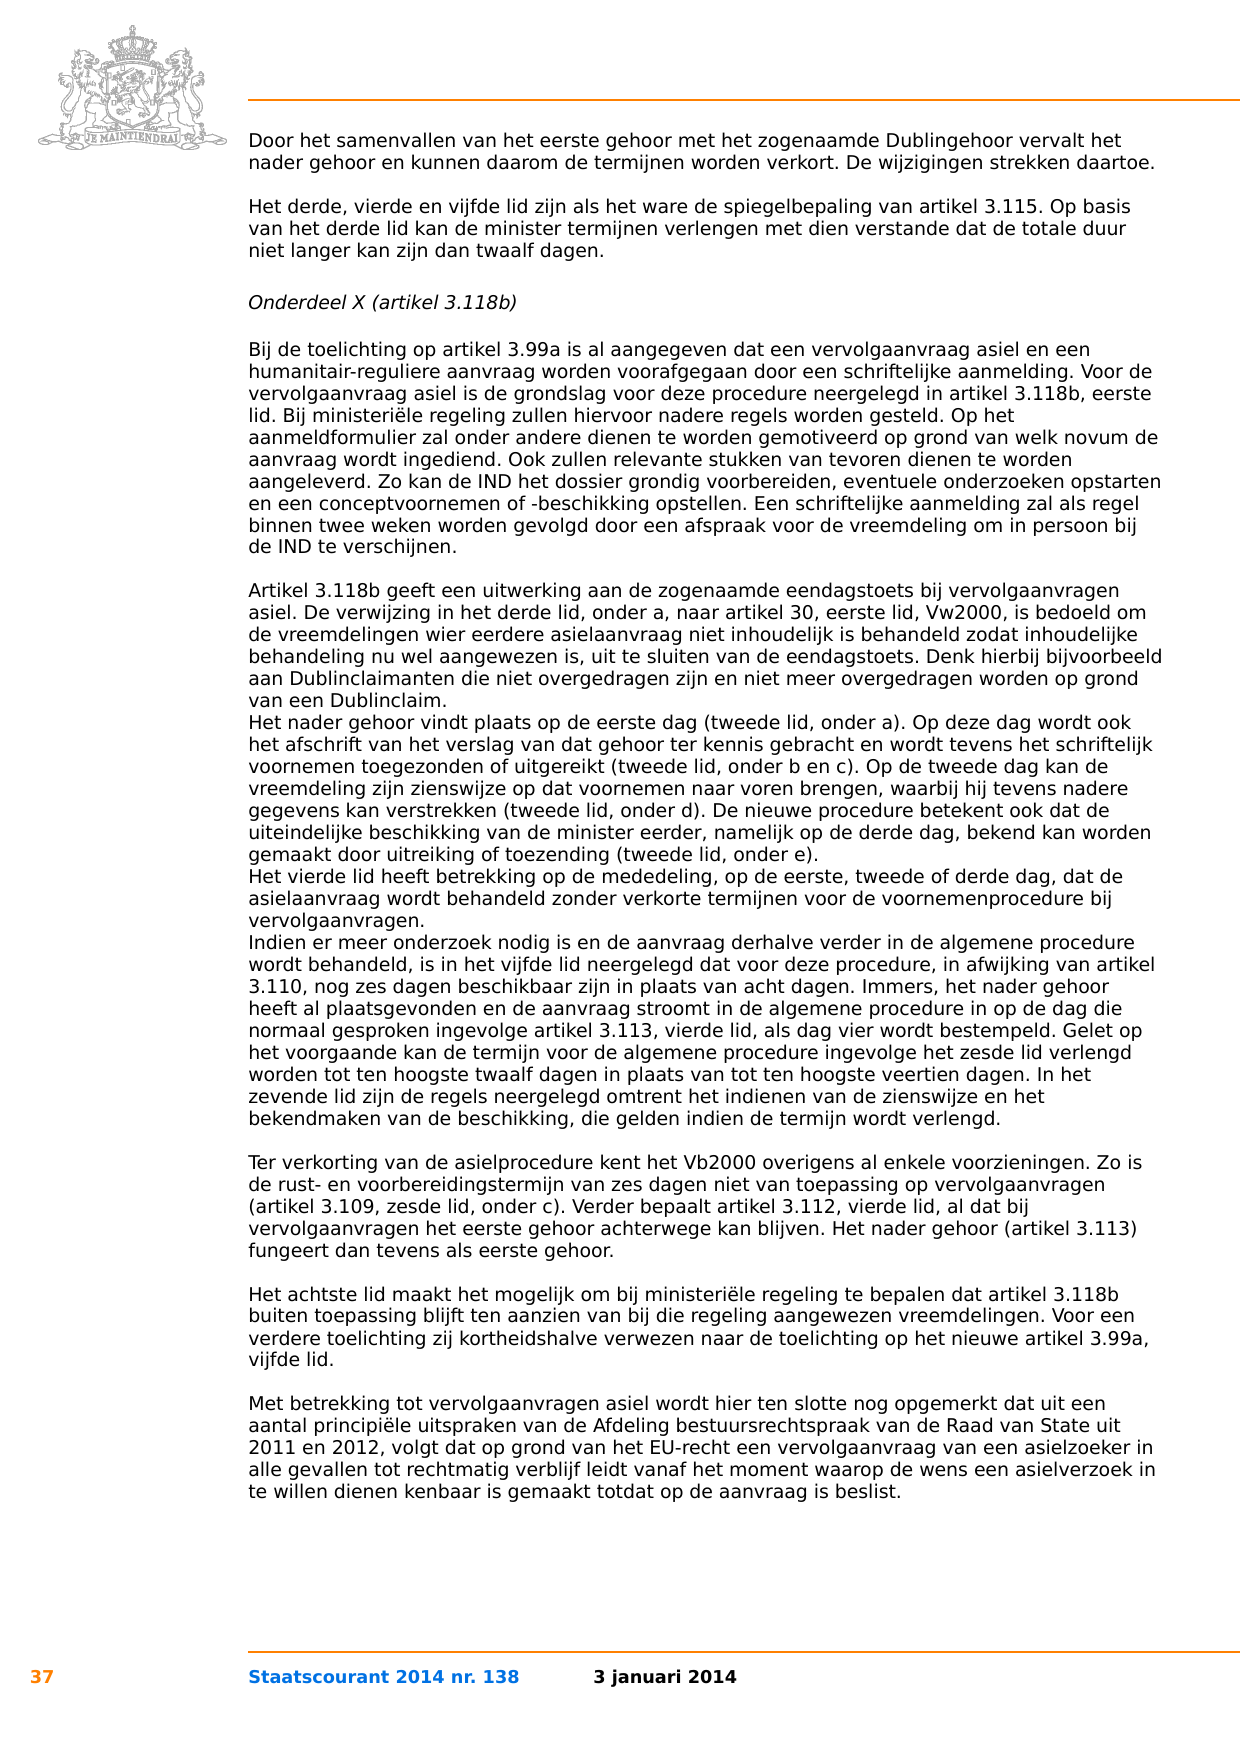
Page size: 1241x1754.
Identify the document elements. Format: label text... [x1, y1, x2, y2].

text Het achtste lid maakt het mogelijk om bij ministeriële regeling te bepalen dat artikel 3.118b buiten toepassing blijft ten aanzien van bij die regeling aangewezen vreemdelingen. Voor een verdere toelichting zij kortheidshalve verwezen naar de toelichting op het nieuwe artikel 3.99a, vijfde lid. [248, 1283, 1163, 1371]
text Artikel 3.118b geeft een uitwerking aan de zogenaamde eendagstoets bij vervolgaanvragen asiel. De verwijzing in het derde lid, onder a, naar artikel 30, eerste lid, Vw2000, is bedoeld om de vreemdelingen wier eerdere asielaanvraag niet inhoudelijk is behandeld zodat inhoudelijke behandeling nu wel aangewezen is, uit te sluiten van de eendagstoets. Denk hierbij bijvoorbeeld aan Dublinclaimanten die niet overgedragen zijn en niet meer overgedragen worden op grond van een Dublinclaim. [248, 580, 1163, 712]
text Het vierde lid heeft betrekking op de mededeling, op de eerste, tweede of derde dag, dat de asielaanvraag wordt behandeld zonder verkorte termijnen voor de voornemenprocedure bij vervolgaanvragen. [248, 866, 1163, 932]
text Met betrekking tot vervolgaanvragen asiel wordt hier ten slotte nog opgemerkt dat uit een aantal principiële uitspraken van de Afdeling bestuursrechtspraak van de Raad van State uit 2011 en 2012, volgt dat op grond van het EU-recht een vervolgaanvraag van een asielzoeker in alle gevallen tot rechtmatig verblijf leidt vanaf het moment waarop de wens een asielverzoek in te willen dienen kenbaar is gemaakt totdat op de aanvraag is beslist. [248, 1393, 1163, 1503]
text Indien er meer onderzoek nodig is en de aanvraag derhalve verder in de algemene procedure wordt behandeld, is in het vijfde lid neergelegd dat voor deze procedure, in afwijking van artikel 3.110, nog zes dagen beschikbaar zijn in plaats van acht dagen. Immers, het nader gehoor heeft al plaatsgevonden en de aanvraag stroomt in de algemene procedure in op de dag die normaal gesproken ingevolge artikel 3.113, vierde lid, als dag vier wordt bestempeld. Gelet op het voorgaande kan de termijn voor de algemene procedure ingevolge het zesde lid verlengd worden tot ten hoogste twaalf dagen in plaats van tot ten hoogste veertien dagen. In het zevende lid zijn de regels neergelegd omtrent het indienen van de zienswijze en het bekendmaken van de beschikking, die gelden indien de termijn wordt verlengd. [248, 932, 1163, 1130]
text Het derde, vierde en vijfde lid zijn als het ware de spiegelbepaling van artikel 3.115. Op basis van het derde lid kan de minister termijnen verlengen met dien verstande dat de totale duur niet langer kan zijn dan twaalf dagen. [248, 196, 1163, 262]
picture [38, 25, 227, 150]
text Ter verkorting van de asielprocedure kent het Vb2000 overigens al enkele voorzieningen. Zo is de rust- en voorbereidingstermijn van zes dagen niet van toepassing op vervolgaanvragen (artikel 3.109, zesde lid, onder c). Verder bepaalt artikel 3.112, vierde lid, al dat bij vervolgaanvragen het eerste gehoor achterwege kan blijven. Het nader gehoor (artikel 3.113) fungeert dan tevens als eerste gehoor. [248, 1152, 1163, 1262]
text Bij de toelichting op artikel 3.99a is al aangegeven dat een vervolgaanvraag asiel en een humanitair-reguliere aanvraag worden voorafgegaan door een schriftelijke aanmelding. Voor de vervolgaanvraag asiel is de grondslag voor deze procedure neergelegd in artikel 3.118b, eerste lid. Bij ministeriële regeling zullen hiervoor nadere regels worden gesteld. Op het aanmeldformulier zal onder andere dienen te worden gemotiveerd op grond van welk novum de aanvraag wordt ingediend. Ook zullen relevante stukken van tevoren dienen te worden aangeleverd. Zo kan de IND het dossier grondig voorbereiden, eventuele onderzoeken opstarten en een conceptvoornemen of -beschikking opstellen. Een schriftelijke aanmelding zal als regel binnen twee weken worden gevolgd door een afspraak voor de vreemdeling om in persoon bij de IND te verschijnen. [248, 339, 1163, 558]
text Door het samenvallen van het eerste gehoor met het zogenaamde Dublingehoor vervalt het nader gehoor en kunnen daarom de termijnen worden verkort. De wijzigingen strekken daartoe. [248, 130, 1163, 174]
subtitle Onderdeel X (artikel 3.118b) [248, 292, 1163, 314]
text Het nader gehoor vindt plaats op de eerste dag (tweede lid, onder a). Op deze dag wordt ook het afschrift van het verslag van dat gehoor ter kennis gebracht en wordt tevens het schriftelijk voornemen toegezonden of uitgereikt (tweede lid, onder b en c). Op de tweede dag kan de vreemdeling zijn zienswijze op dat voornemen naar voren brengen, waarbij hij tevens nadere gegevens kan verstrekken (tweede lid, onder d). De nieuwe procedure betekent ook dat de uiteindelijke beschikking van de minister eerder, namelijk op de derde dag, bekend kan worden gemaakt door uitreiking of toezending (tweede lid, onder e). [248, 712, 1163, 866]
